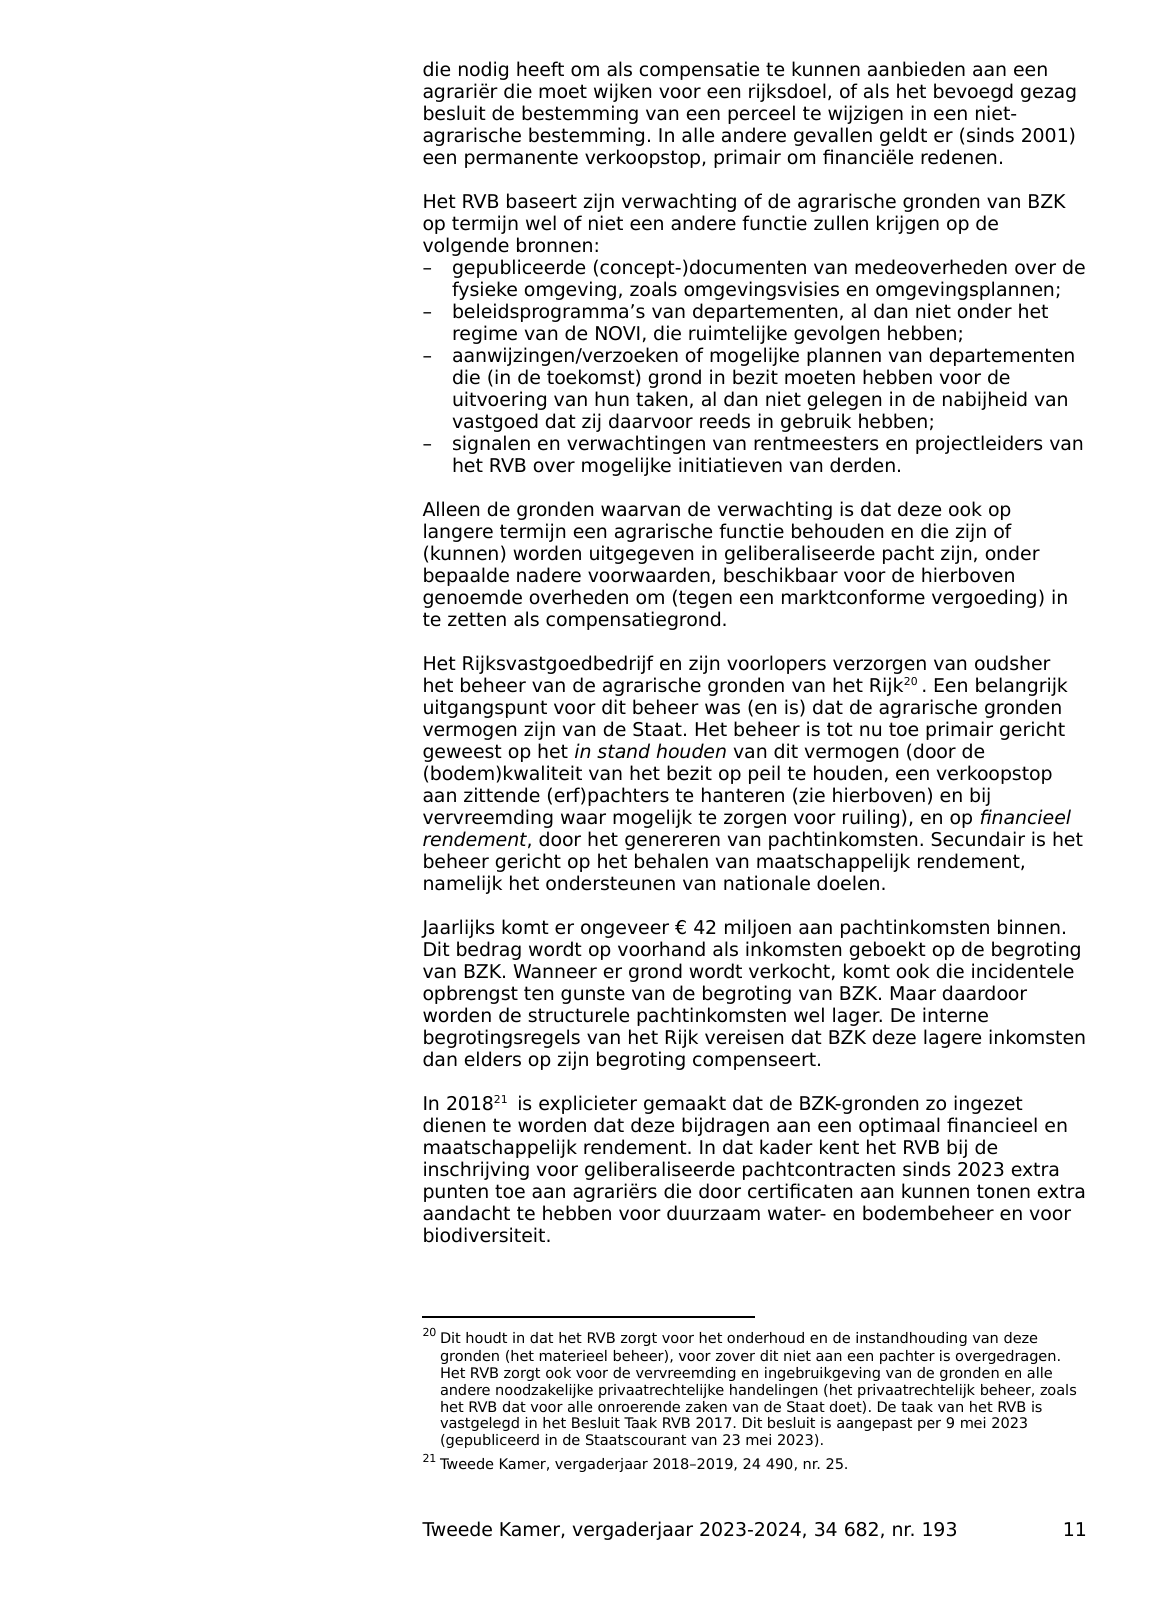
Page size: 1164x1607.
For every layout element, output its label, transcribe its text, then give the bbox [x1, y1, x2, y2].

text – aanwijzingen/verzoeken of mogelijke plannen van departementen die (in de toekomst) grond in bezit moeten hebben voor de uitvoering van hun taken, al dan niet gelegen in de nabijheid van vastgoed dat zij daarvoor reeds in gebruik hebben; [422, 345, 1087, 433]
text – signalen en verwachtingen van rentmeesters en projectleiders van het RVB over mogelijke initiatieven van derden. [422, 433, 1087, 477]
text die nodig heeft om als compensatie te kunnen aanbieden aan een agrariër die moet wijken voor een rijksdoel, of als het bevoegd gezag besluit de bestemming van een perceel te wijzigen in een niet-agrarische bestemming. In alle andere gevallen geldt er (sinds 2001) een permanente verkoopstop, primair om financiële redenen. [422, 59, 1087, 169]
text – beleidsprogramma’s van departementen, al dan niet onder het regime van de NOVI, die ruimtelijke gevolgen hebben; [422, 301, 1087, 345]
text Het RVB baseert zijn verwachting of de agrarische gronden van BZK op termijn wel of niet een andere functie zullen krijgen op de volgende bronnen: [422, 191, 1087, 257]
text – gepubliceerde (concept-)documenten van medeoverheden over de fysieke omgeving, zoals omgevingsvisies en omgevingsplannen; [422, 257, 1087, 301]
text Jaarlijks komt er ongeveer € 42 miljoen aan pachtinkomsten binnen. Dit bedrag wordt op voorhand als inkomsten geboekt op de begroting van BZK. Wanneer er grond wordt verkocht, komt ook die incidentele opbrengst ten gunste van de begroting van BZK. Maar daardoor worden de structurele pachtinkomsten wel lager. De interne begrotingsregels van het Rijk vereisen dat BZK deze lagere inkomsten dan elders op zijn begroting compenseert. [422, 917, 1087, 1071]
text In 2018 is explicieter gemaakt dat de BZK-gronden zo ingezet dienen te worden dat deze bijdragen aan een optimaal financieel en maatschappelijk rendement. In dat kader kent het RVB bij de inschrijving voor geliberaliseerde pachtcontracten sinds 2023 extra punten toe aan agrariërs die door certificaten aan kunnen tonen extra aandacht te hebben voor duurzaam water- en bodembeheer en voor biodiversiteit. [422, 1093, 1087, 1247]
text Tweede Kamer, vergaderjaar 2018–2019, 24 490, nr. 25. [422, 1452, 1087, 1474]
text Dit houdt in dat het RVB zorgt voor het onderhoud en de instandhouding van deze gronden (het materieel beheer), voor zover dit niet aan een pachter is overgedragen. Het RVB zorgt ook voor de vervreemding en ingebruikgeving van de gronden en alle andere noodzakelijke privaatrechtelijke handelingen (het privaatrechtelijk beheer, zoals het RVB dat voor alle onroerende zaken van de Staat doet). De taak van het RVB is vastgelegd in het Besluit Taak RVB 2017. Dit besluit is aangepast per 9 mei 2023 (gepubliceerd in de Staatscourant van 23 mei 2023). [422, 1326, 1087, 1449]
text Het Rijksvastgoedbedrijf en zijn voorlopers verzorgen van oudsher het beheer van de agrarische gronden van het Rijk. Een belangrijk uitgangspunt voor dit beheer was (en is) dat de agrarische gronden vermogen zijn van de Staat. Het beheer is tot nu toe primair gericht geweest op het in stand houden van dit vermogen (door de (bodem)kwaliteit van het bezit op peil te houden, een verkoopstop aan zittende (erf)pachters te hanteren (zie hierboven) en bij vervreemding waar mogelijk te zorgen voor ruiling), en op financieel rendement, door het genereren van pachtinkomsten. Secundair is het beheer gericht op het behalen van maatschappelijk rendement, namelijk het ondersteunen van nationale doelen. [422, 653, 1087, 895]
text Alleen de gronden waarvan de verwachting is dat deze ook op langere termijn een agrarische functie behouden en die zijn of (kunnen) worden uitgegeven in geliberaliseerde pacht zijn, onder bepaalde nadere voorwaarden, beschikbaar voor de hierboven genoemde overheden om (tegen een marktconforme vergoeding) in te zetten als compensatiegrond. [422, 499, 1087, 631]
